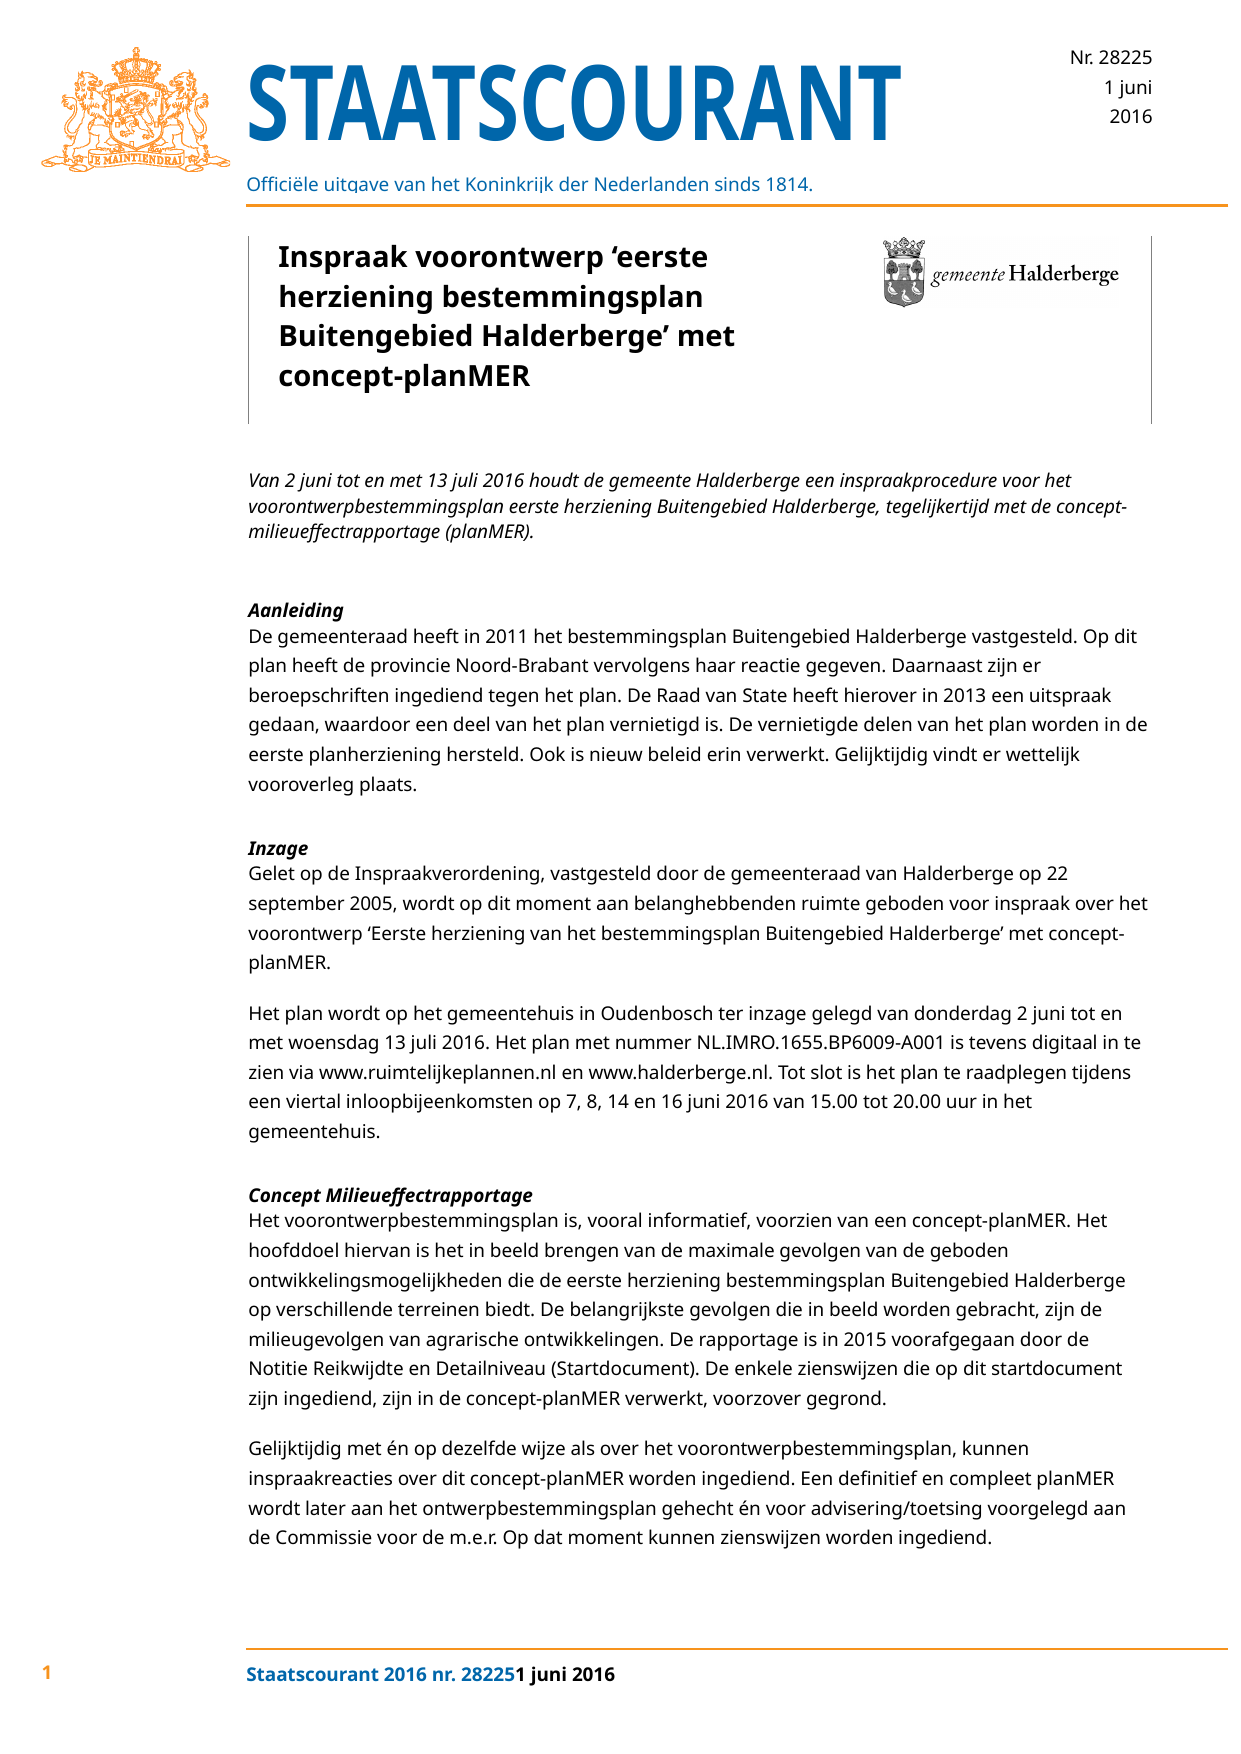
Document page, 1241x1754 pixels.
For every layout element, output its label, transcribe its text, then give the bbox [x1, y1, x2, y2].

text Concept Milieueffectrapportage [248, 1182, 1152, 1208]
table_header Inspraak voorontwerp ‘eerste herziening bestemmingsplan Buitengebied Halderberge’ met concept-planMER [249, 236, 850, 424]
text Aanleiding [248, 597, 1152, 623]
text De gemeenteraad heeft in 2011 het bestemmingsplan Buitengebied Halderberge vastgesteld. Op dit plan heeft de provincie Noord-Brabant vervolgens haar reactie gegeven. Daarnaast zijn er beroepschriften ingediend tegen het plan. De Raad van State heeft hierover in 2013 een uitspraak gedaan, waardoor een deel van het plan vernietigd is. De vernietigde delen van het plan worden in de eerste planherziening hersteld. Ook is nieuw beleid erin verwerkt. Gelijktijdig vindt er wettelijk vooroverleg plaats. [248, 623, 1152, 797]
text Het plan wordt op het gemeentehuis in Oudenbosch ter inzage gelegd van donderdag 2 juni tot en met woensdag 13 juli 2016. Het plan met nummer NL.IMRO.1655.BP6009-A001 is tevens digitaal in te zien via www.ruimtelijkeplannen.nl en www.halderberge.nl. Tot slot is het plan te raadplegen tijdens een viertal inloopbijeenkomsten op 7, 8, 14 en 16 juni 2016 van 15.00 tot 20.00 uur in het gemeentehuis. [248, 1000, 1152, 1144]
text Inzage [248, 835, 1152, 861]
table_header [850, 236, 1151, 424]
text Gelet op de Inspraakverordening, vastgesteld door de gemeenteraad van Halderberge op 22 september 2005, wordt op dit moment aan belanghebbenden ruimte geboden voor inspraak over het voorontwerp ‘Eerste herziening van het bestemmingsplan Buitengebied Halderberge’ met concept-planMER. [248, 861, 1152, 975]
text Van 2 juni tot en met 13 juli 2016 houdt de gemeente Halderberge een inspraakprocedure voor het voorontwerpbestemmingsplan eerste herziening Buitengebied Halderberge, tegelijkertijd met de concept-milieueffectrapportage (planMER). [248, 467, 1152, 544]
picture [41, 47, 231, 172]
text Het voorontwerpbestemmingsplan is, vooral informatief, voorzien van een concept-planMER. Het hoofddoel hiervan is het in beeld brengen van de maximale gevolgen van de geboden ontwikkelingsmogelijkheden die de eerste herziening bestemmingsplan Buitengebied Halderberge op verschillende terreinen biedt. De belangrijkste gevolgen die in beeld worden gebracht, zijn de milieugevolgen van agrarische ontwikkelingen. De rapportage is in 2015 voorafgegaan door de Notitie Reikwijdte en Detailniveau (Startdocument). De enkele zienswijzen die op dit startdocument zijn ingediend, zijn in de concept-planMER verwerkt, voorzover gegrond. [248, 1208, 1152, 1411]
text Gelijktijdig met én op dezelfde wijze als over het voorontwerpbestemmingsplan, kunnen inspraakreacties over dit concept-planMER worden ingediend. Een definitief en compleet planMER wordt later aan het ontwerpbestemmingsplan gehecht én voor advisering/toetsing voorgelegd aan de Commissie voor de m.e.r. Op dat moment kunnen zienswijzen worden ingediend. [248, 1436, 1152, 1550]
picture [882, 236, 1119, 308]
